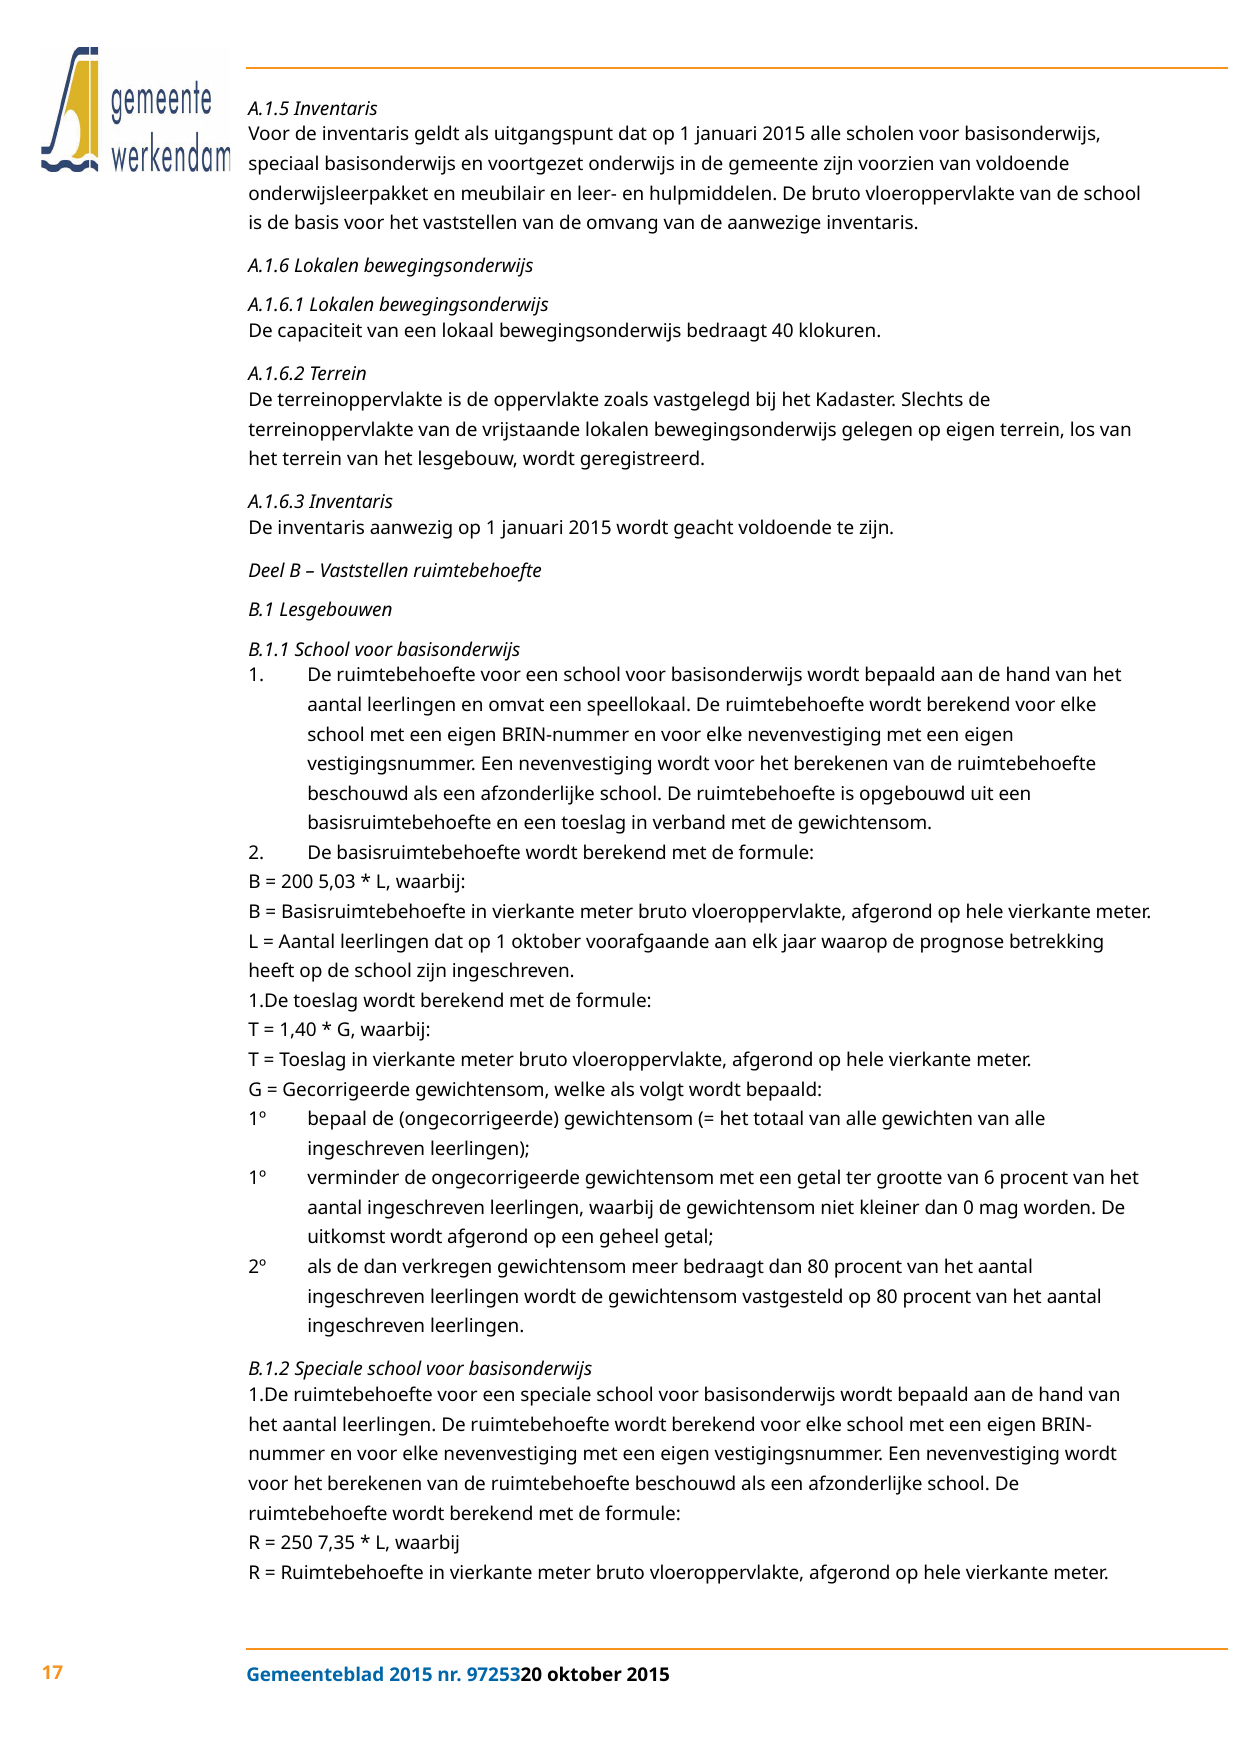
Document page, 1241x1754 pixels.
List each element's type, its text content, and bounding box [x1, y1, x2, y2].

text A.1.6 Lokalen bewegingsonderwijs [248, 252, 1152, 278]
text B = 200 5,03 * L, waarbij: [248, 869, 1152, 894]
text De capaciteit van een lokaal bewegingsonderwijs bedraagt 40 klokuren. [248, 317, 1152, 343]
picture [41, 47, 231, 172]
text B = Basisruimtebehoefte in vierkante meter bruto vloeroppervlakte, afgerond op hele vierkante meter. [248, 898, 1152, 924]
text T = Toeslag in vierkante meter bruto vloeroppervlakte, afgerond op hele vierkante meter. [248, 1046, 1152, 1072]
list als de dan verkregen gewichtensom meer bedraagt dan 80 procent van het aantal ingeschreven leerlingen wordt de gewichtensom vastgesteld op 80 procent van het aantal ingeschreven leerlingen. [248, 1253, 1152, 1338]
text A.1.6.1 Lokalen bewegingsonderwijs [248, 292, 1152, 317]
text A.1.5 Inventaris [248, 95, 1152, 121]
text De inventaris aanwezig op 1 januari 2015 wordt geacht voldoende te zijn. [248, 514, 1152, 540]
text T = 1,40 * G, waarbij: [248, 1017, 1152, 1042]
text R = 250 7,35 * L, waarbij [248, 1529, 1152, 1555]
text B.1.2 Speciale school voor basisonderwijs [248, 1356, 1152, 1381]
list verminder de ongecorrigeerde gewichtensom met een getal ter grootte van 6 procent van het aantal ingeschreven leerlingen, waarbij de gewichtensom niet kleiner dan 0 mag worden. De uitkomst wordt afgerond op een geheel getal; [248, 1164, 1152, 1249]
text 1.De toeslag wordt berekend met de formule: [248, 987, 1152, 1013]
text 1.De ruimtebehoefte voor een speciale school voor basisonderwijs wordt bepaald aan de hand van het aantal leerlingen. De ruimtebehoefte wordt berekend voor elke school met een eigen BRIN-nummer en voor elke nevenvestiging met een eigen vestigingsnummer. Een nevenvestiging wordt voor het berekenen van de ruimtebehoefte beschouwd als een afzonderlijke school. De ruimtebehoefte wordt berekend met de formule: [248, 1381, 1152, 1525]
list De ruimtebehoefte voor een school voor basisonderwijs wordt bepaald aan de hand van het aantal leerlingen en omvat een speellokaal. De ruimtebehoefte wordt berekend voor elke school met een eigen BRIN-nummer en voor elke nevenvestiging met een eigen vestigingsnummer. Een nevenvestiging wordt voor het berekenen van de ruimtebehoefte beschouwd als een afzonderlijke school. De ruimtebehoefte is opgebouwd uit een basisruimtebehoefte en een toeslag in verband met de gewichtensom. [248, 662, 1152, 835]
text L = Aantal leerlingen dat op 1 oktober voorafgaande aan elk jaar waarop de prognose betrekking heeft op de school zijn ingeschreven. [248, 928, 1152, 983]
text B.1.1 School voor basisonderwijs [248, 636, 1152, 662]
text R = Ruimtebehoefte in vierkante meter bruto vloeroppervlakte, afgerond op hele vierkante meter. [248, 1559, 1152, 1584]
text B.1 Lesgebouwen [248, 597, 1152, 622]
text Voor de inventaris geldt als uitgangspunt dat op 1 januari 2015 alle scholen voor basisonderwijs, speciaal basisonderwijs en voortgezet onderwijs in de gemeente zijn voorzien van voldoende onderwijsleerpakket en meubilair en leer- en hulpmiddelen. De bruto vloeroppervlakte van de school is de basis voor het vaststellen van de omvang van de aanwezige inventaris. [248, 121, 1152, 235]
list bepaal de (ongecorrigeerde) gewichtensom (= het totaal van alle gewichten van alle ingeschreven leerlingen); [248, 1105, 1152, 1161]
list De basisruimtebehoefte wordt berekend met de formule: [248, 839, 1152, 865]
text A.1.6.3 Inventaris [248, 488, 1152, 514]
text A.1.6.2 Terrein [248, 361, 1152, 386]
text G = Gecorrigeerde gewichtensom, welke als volgt wordt bepaald: [248, 1076, 1152, 1102]
text De terreinoppervlakte is de oppervlakte zoals vastgelegd bij het Kadaster. Slechts de terreinoppervlakte van de vrijstaande lokalen bewegingsonderwijs gelegen op eigen terrein, los van het terrein van het lesgebouw, wordt geregistreerd. [248, 386, 1152, 471]
text Deel B – Vaststellen ruimtebehoefte [248, 557, 1152, 583]
